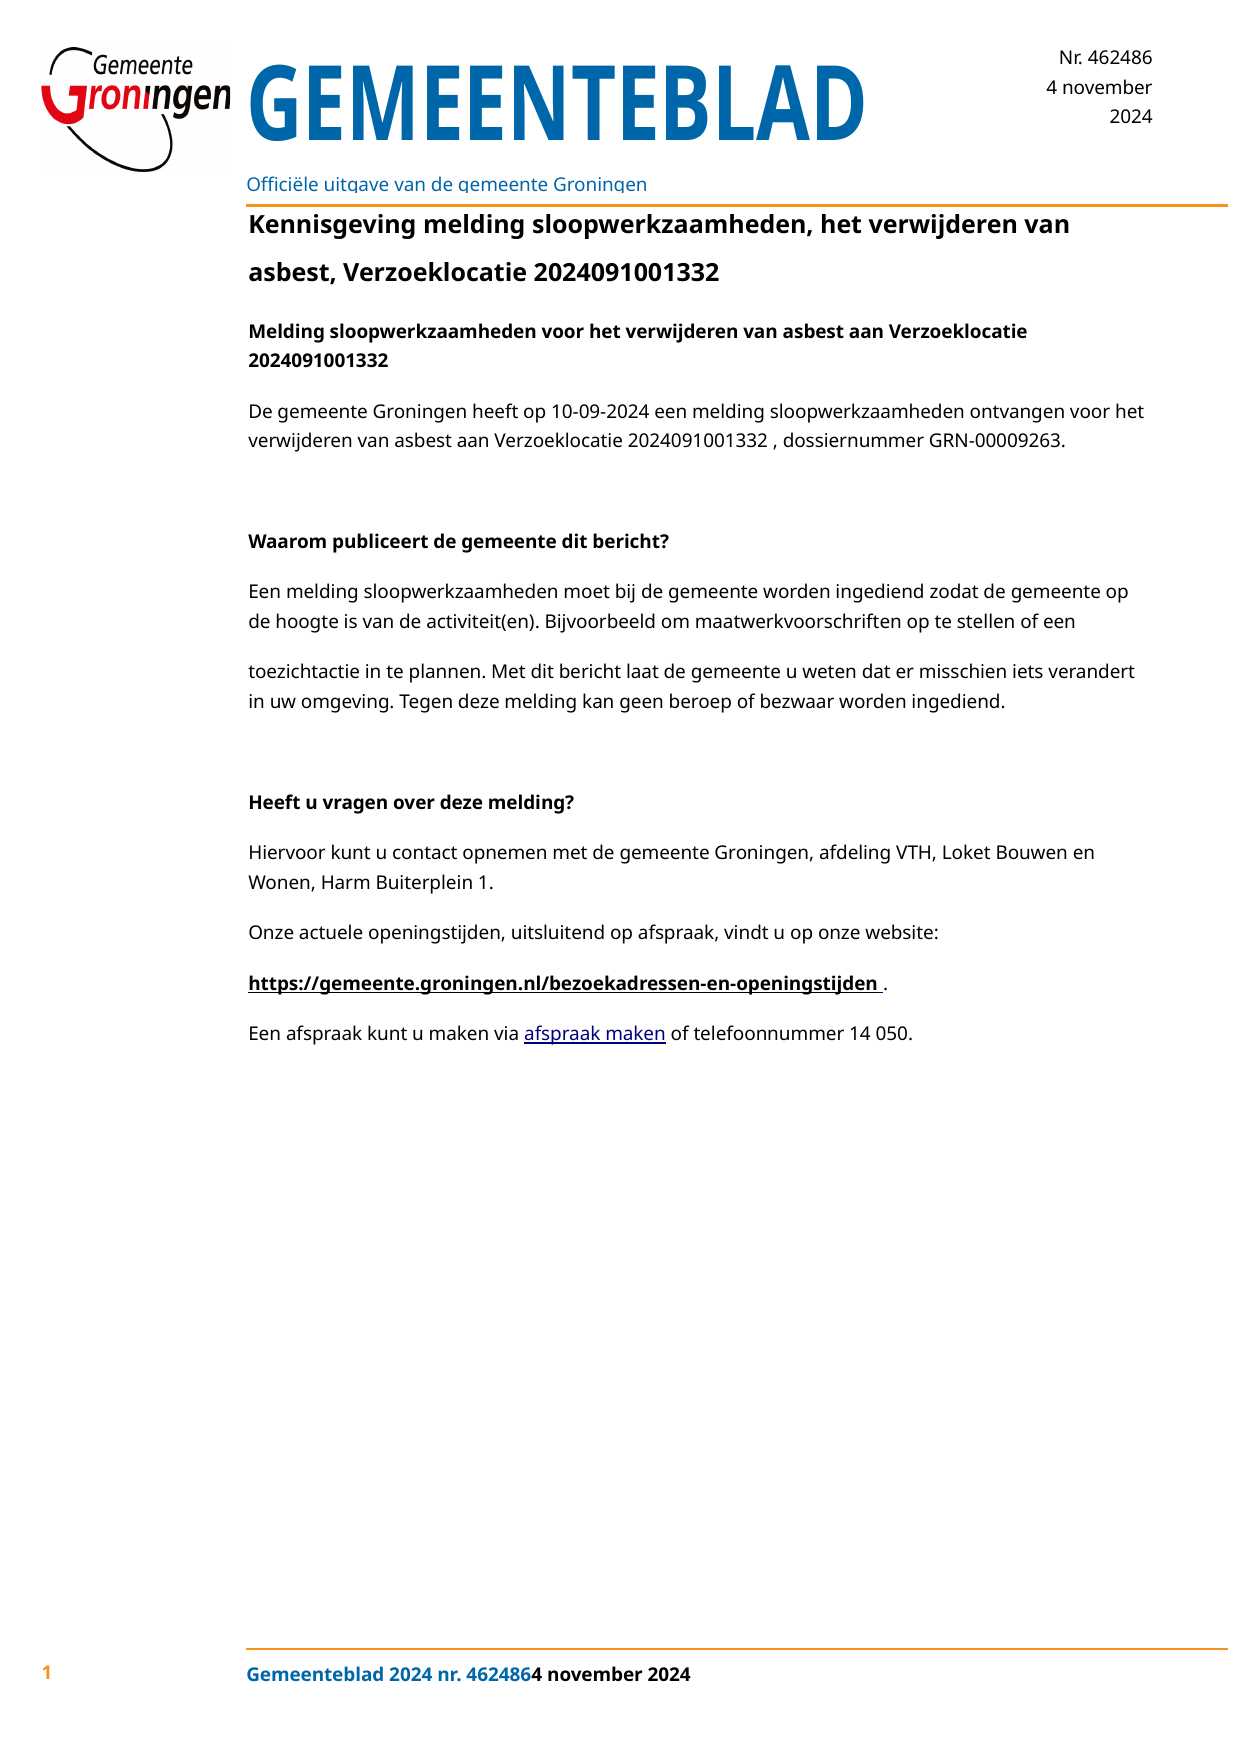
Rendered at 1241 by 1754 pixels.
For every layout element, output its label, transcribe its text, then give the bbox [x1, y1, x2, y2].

text Hiervoor kunt u contact opnemen met de gemeente Groningen, afdeling VTH, Loket Bouwen en Wonen, Harm Buiterplein 1. [248, 839, 1152, 895]
text toezichtactie in te plannen. Met dit bericht laat de gemeente u weten dat er misschien iets verandert in uw omgeving. Tegen deze melding kan geen beroep of bezwaar worden ingediend. [248, 659, 1152, 714]
text De gemeente Groningen heeft op 10-09-2024 een melding sloopwerkzaamheden ontvangen voor het verwijderen van asbest aan Verzoeklocatie 2024091001332 , dossiernummer GRN-00009263. [248, 398, 1152, 453]
text Melding sloopwerkzaamheden voor het verwijderen van asbest aan Verzoeklocatie 2024091001332 [248, 318, 1152, 373]
text Een afspraak kunt u maken via afspraak maken of telefoonnummer 14 050. [248, 1020, 1152, 1046]
text https://gemeente.groningen.nl/bezoekadressen-en-openingstijden . [248, 970, 1152, 996]
text Heeft u vragen over deze melding? [248, 789, 1152, 815]
text Waarom publiceert de gemeente dit bericht? [248, 528, 1152, 554]
text Kennisgeving melding sloopwerkzaamheden, het verwijderen van asbest, Verzoeklocatie 2024091001332 [248, 207, 1152, 288]
picture [41, 47, 231, 172]
text Een melding sloopwerkzaamheden moet bij de gemeente worden ingediend zodat de gemeente op de hoogte is van de activiteit(en). Bijvoorbeeld om maatwerkvoorschriften op te stellen of een [248, 579, 1152, 634]
text Onze actuele openingstijden, uitsluitend op afspraak, vindt u op onze website: [248, 919, 1152, 945]
